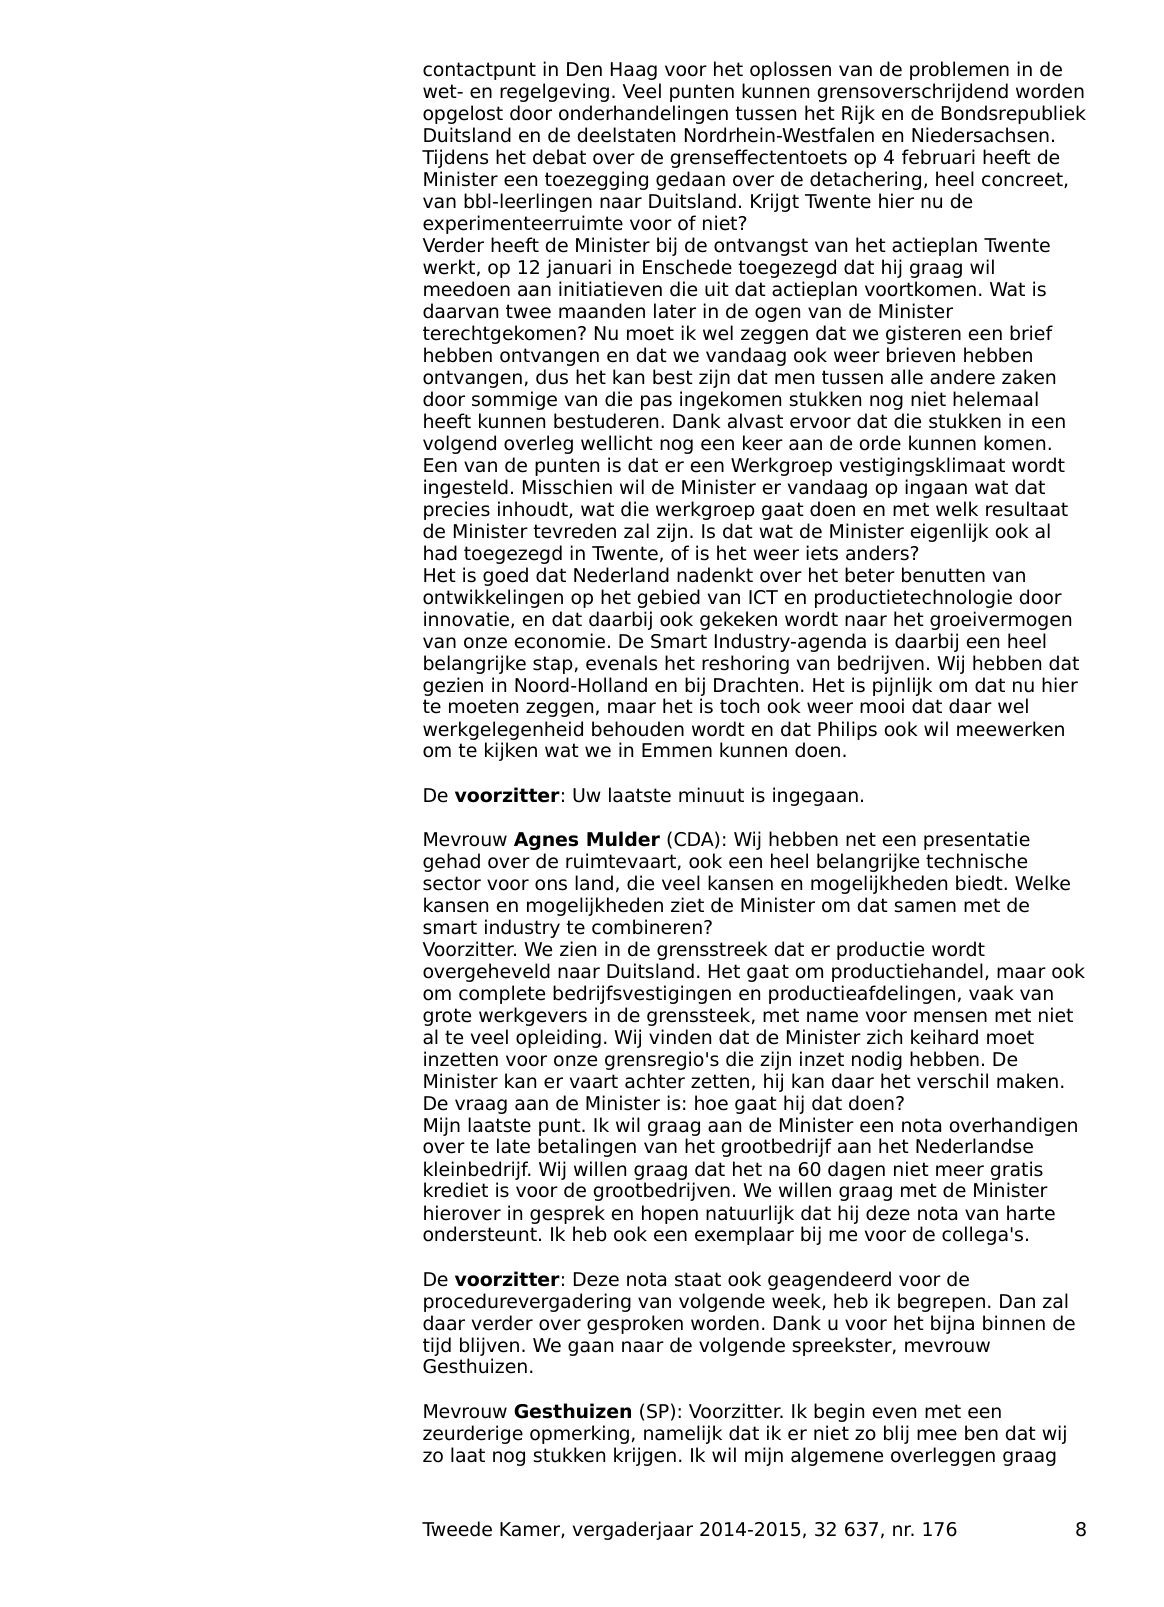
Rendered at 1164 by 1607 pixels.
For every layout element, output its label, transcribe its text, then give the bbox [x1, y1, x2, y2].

text Het is goed dat Nederland nadenkt over het beter benutten van ontwikkelingen op het gebied van ICT en productietechnologie door innovatie, en dat daarbij ook gekeken wordt naar het groeivermogen van onze economie. De Smart Industry-agenda is daarbij een heel belangrijke stap, evenals het reshoring van bedrijven. Wij hebben dat gezien in Noord-Holland en bij Drachten. Het is pijnlijk om dat nu hier te moeten zeggen, maar het is toch ook weer mooi dat daar wel werkgelegenheid behouden wordt en dat Philips ook wil meewerken om te kijken wat we in Emmen kunnen doen. [422, 564, 1087, 762]
text contactpunt in Den Haag voor het oplossen van de problemen in de wet- en regelgeving. Veel punten kunnen grensoverschrijdend worden opgelost door onderhandelingen tussen het Rijk en de Bondsrepubliek Duitsland en de deelstaten Nordrhein-Westfalen en Niedersachsen. Tijdens het debat over de grenseffectentoets op 4 februari heeft de Minister een toezegging gedaan over de detachering, heel concreet, van bbl-leerlingen naar Duitsland. Krijgt Twente hier nu de experimenteerruimte voor of niet? [422, 59, 1087, 235]
text De voorzitter: Deze nota staat ook geagendeerd voor de procedurevergadering van volgende week, heb ik begrepen. Dan zal daar verder over gesproken worden. Dank u voor het bijna binnen de tijd blijven. We gaan naar de volgende spreekster, mevrouw Gesthuizen. [422, 1268, 1087, 1378]
text Mevrouw Agnes Mulder (CDA): Wij hebben net een presentatie gehad over de ruimtevaart, ook een heel belangrijke technische sector voor ons land, die veel kansen en mogelijkheden biedt. Welke kansen en mogelijkheden ziet de Minister om dat samen met de smart industry te combineren? [422, 829, 1087, 939]
text Mijn laatste punt. Ik wil graag aan de Minister een nota overhandigen over te late betalingen van het grootbedrijf aan het Nederlandse kleinbedrijf. Wij willen graag dat het na 60 dagen niet meer gratis krediet is voor de grootbedrijven. We willen graag met de Minister hierover in gesprek en hopen natuurlijk dat hij deze nota van harte ondersteunt. Ik heb ook een exemplaar bij me voor de collega's. [422, 1114, 1087, 1246]
text Verder heeft de Minister bij de ontvangst van het actieplan Twente werkt, op 12 januari in Enschede toegezegd dat hij graag wil meedoen aan initiatieven die uit dat actieplan voortkomen. Wat is daarvan twee maanden later in de ogen van de Minister terechtgekomen? Nu moet ik wel zeggen dat we gisteren een brief hebben ontvangen en dat we vandaag ook weer brieven hebben ontvangen, dus het kan best zijn dat men tussen alle andere zaken door sommige van die pas ingekomen stukken nog niet helemaal heeft kunnen bestuderen. Dank alvast ervoor dat die stukken in een volgend overleg wellicht nog een keer aan de orde kunnen komen. [422, 235, 1087, 455]
text Voorzitter. We zien in de grensstreek dat er productie wordt overgeheveld naar Duitsland. Het gaat om productiehandel, maar ook om complete bedrijfsvestigingen en productieafdelingen, vaak van grote werkgevers in de grenssteek, met name voor mensen met niet al te veel opleiding. Wij vinden dat de Minister zich keihard moet inzetten voor onze grensregio's die zijn inzet nodig hebben. De Minister kan er vaart achter zetten, hij kan daar het verschil maken. De vraag aan de Minister is: hoe gaat hij dat doen? [422, 939, 1087, 1114]
text De voorzitter: Uw laatste minuut is ingegaan. [422, 784, 1087, 807]
text Een van de punten is dat er een Werkgroep vestigingsklimaat wordt ingesteld. Misschien wil de Minister er vandaag op ingaan wat dat precies inhoudt, wat die werkgroep gaat doen en met welk resultaat de Minister tevreden zal zijn. Is dat wat de Minister eigenlijk ook al had toegezegd in Twente, of is het weer iets anders? [422, 455, 1087, 564]
text Mevrouw Gesthuizen (SP): Voorzitter. Ik begin even met een zeurderige opmerking, namelijk dat ik er niet zo blij mee ben dat wij zo laat nog stukken krijgen. Ik wil mijn algemene overleggen graag [422, 1401, 1087, 1467]
